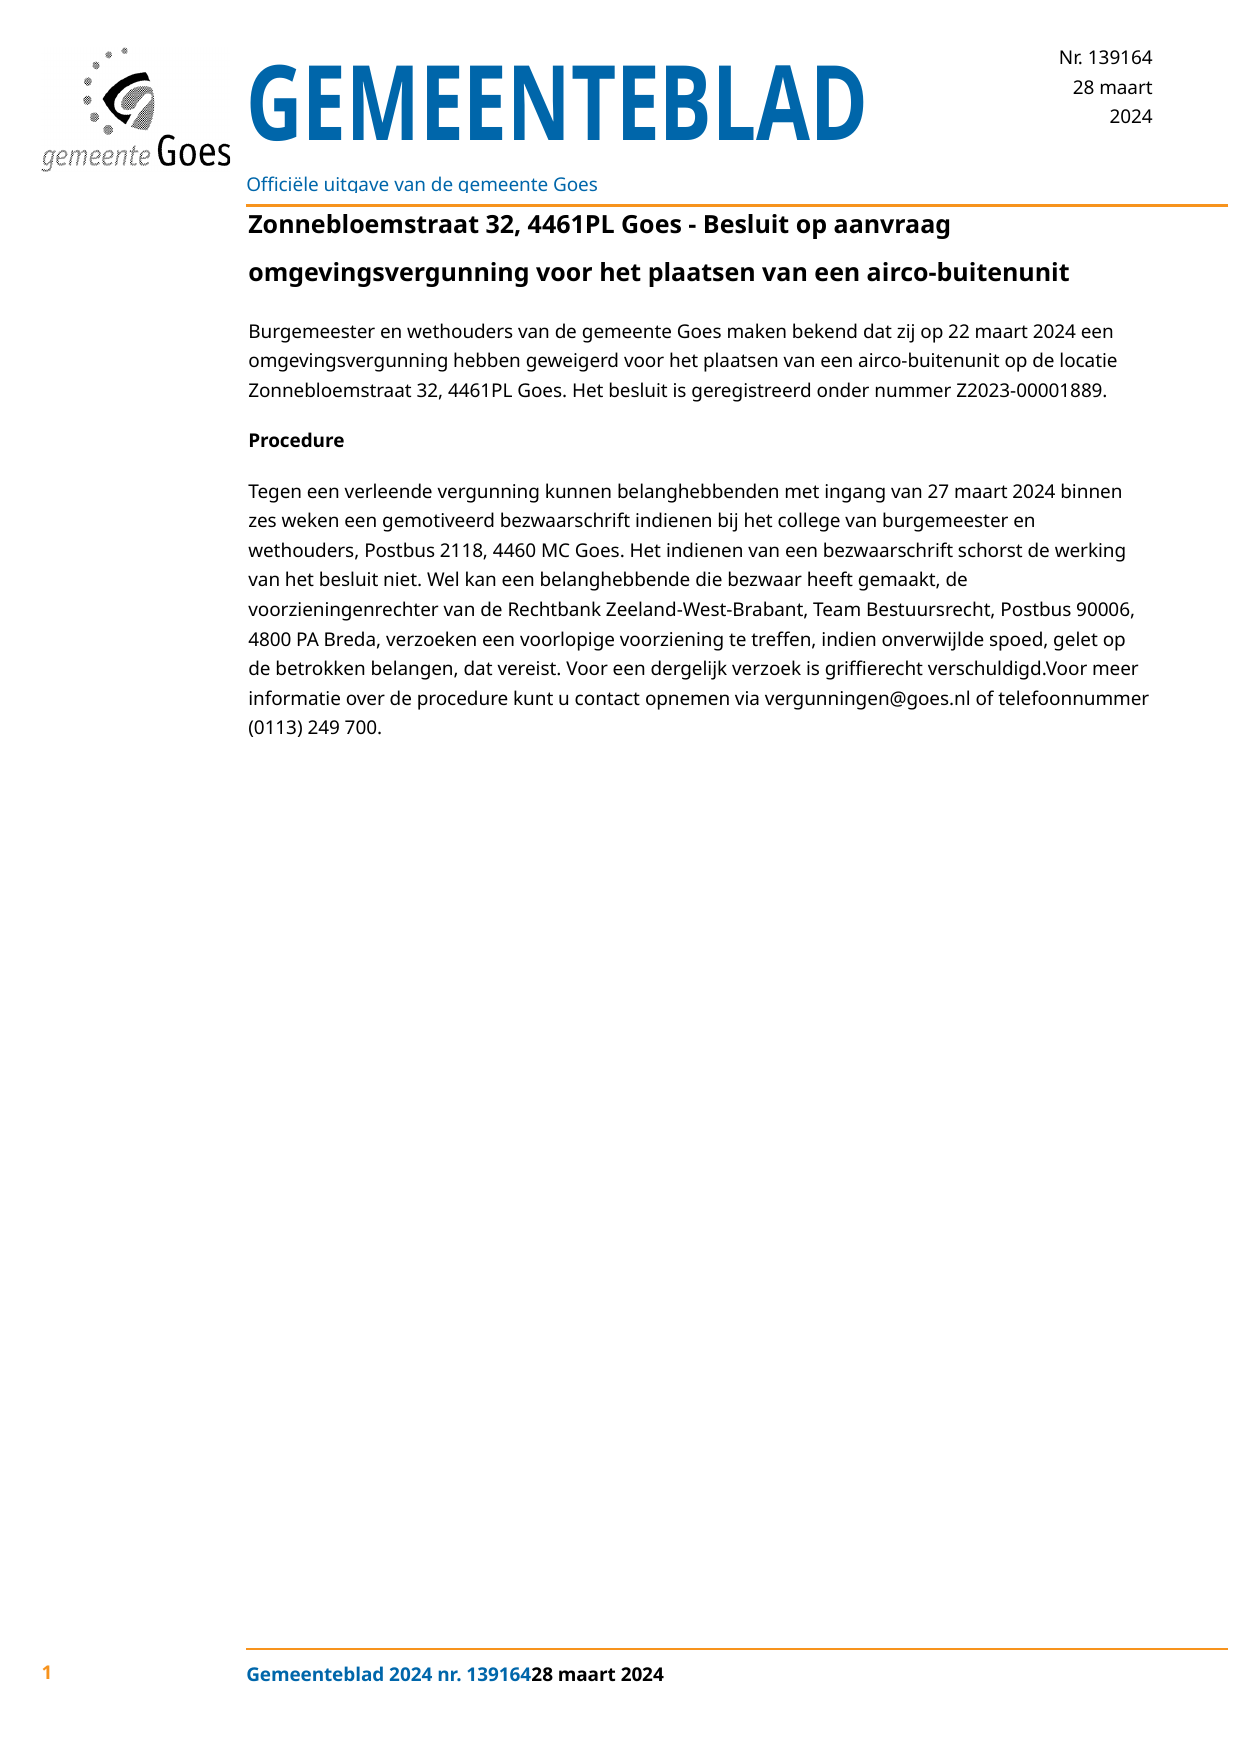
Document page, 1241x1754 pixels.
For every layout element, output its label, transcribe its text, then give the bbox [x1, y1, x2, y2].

text Zonnebloemstraat 32, 4461PL Goes - Besluit op aanvraag omgevingsvergunning voor het plaatsen van een airco-buitenunit [248, 207, 1152, 288]
text Tegen een verleende vergunning kunnen belanghebbenden met ingang van 27 maart 2024 binnen zes weken een gemotiveerd bezwaarschrift indienen bij het college van burgemeester en wethouders, Postbus 2118, 4460 MC Goes. Het indienen van een bezwaarschrift schorst de werking van het besluit niet. Wel kan een belanghebbende die bezwaar heeft gemaakt, de voorzieningenrechter van de Rechtbank Zeeland-West-Brabant, Team Bestuursrecht, Postbus 90006, 4800 PA Breda, verzoeken een voorlopige voorziening te treffen, indien onverwijlde spoed, gelet op de betrokken belangen, dat vereist. Voor een dergelijk verzoek is griffierecht verschuldigd.Voor meer informatie over de procedure kunt u contact opnemen via vergunningen@goes.nl of telefoonnummer (0113) 249 700. [248, 478, 1152, 740]
picture [41, 47, 231, 172]
text Burgemeester en wethouders van de gemeente Goes maken bekend dat zij op 22 maart 2024 een omgevingsvergunning hebben geweigerd voor het plaatsen van een airco-buitenunit op de locatie Zonnebloemstraat 32, 4461PL Goes. Het besluit is geregistreerd onder nummer Z2023-00001889. [248, 318, 1152, 403]
text Procedure [248, 427, 1152, 453]
